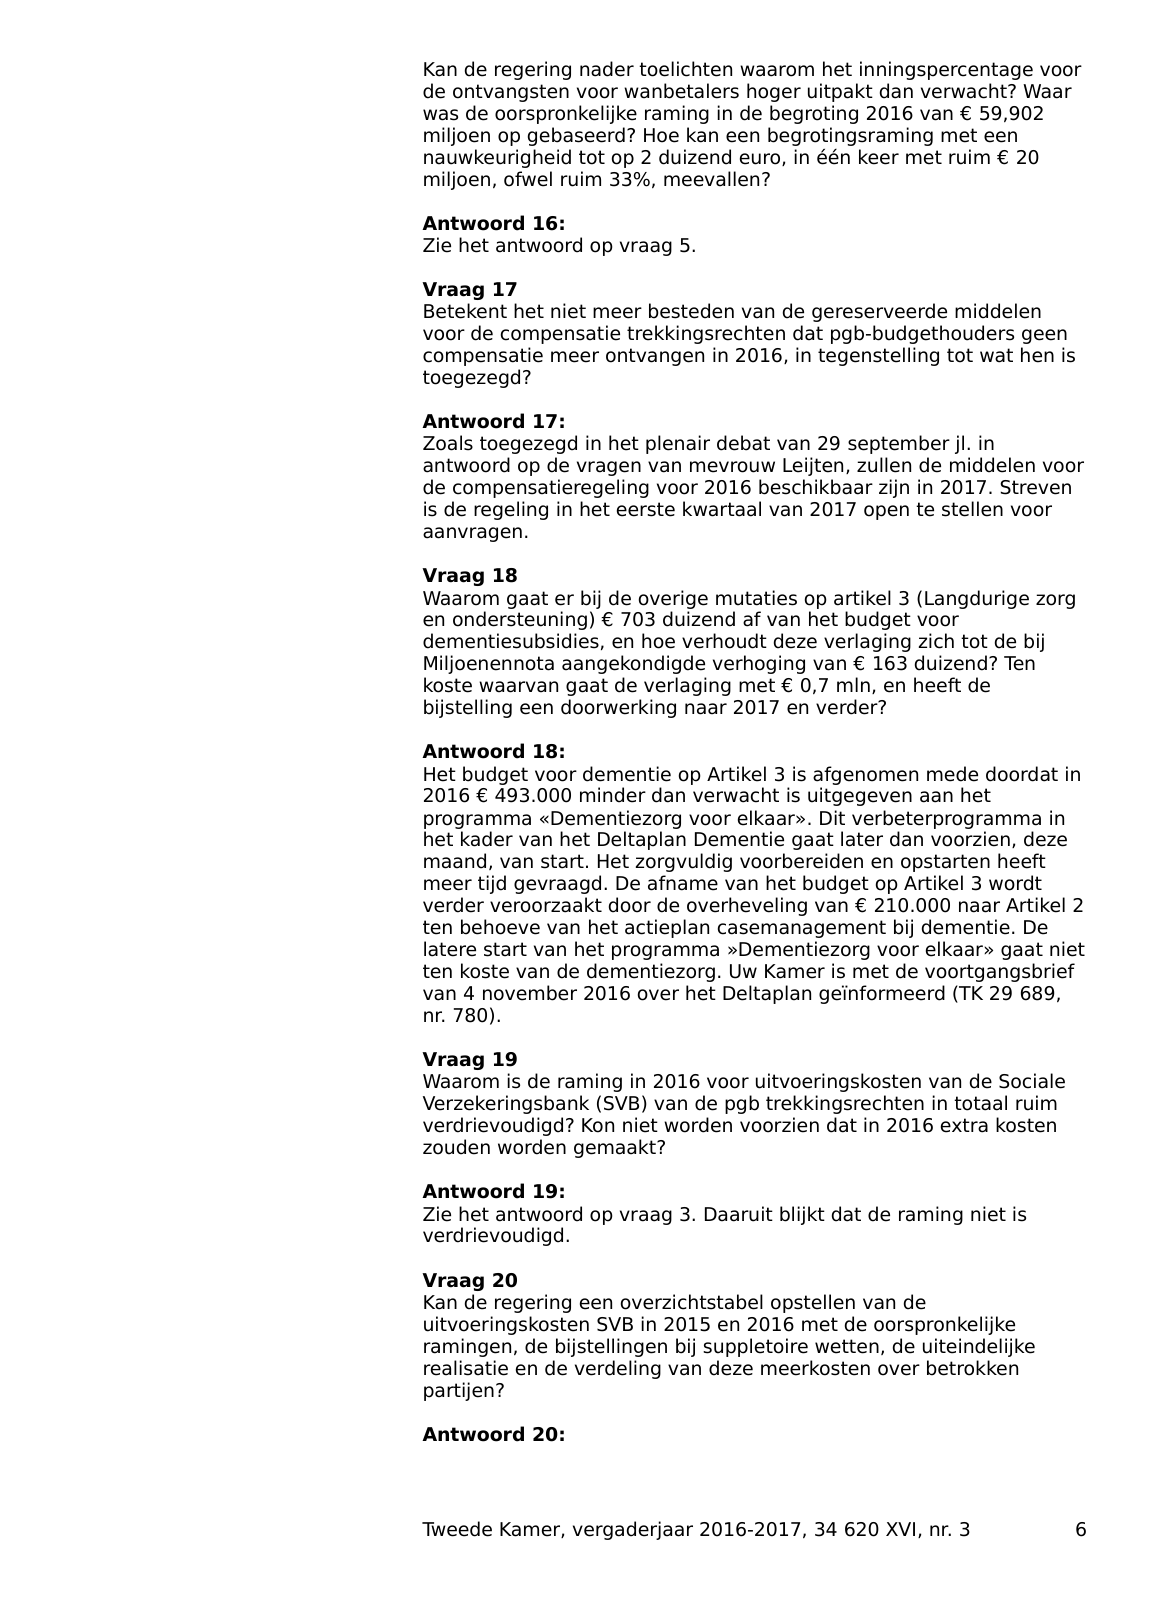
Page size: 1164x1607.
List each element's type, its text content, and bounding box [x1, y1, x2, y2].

text Antwoord 18: [422, 741, 1087, 763]
text Zie het antwoord op vraag 5. [422, 235, 1087, 257]
text Betekent het niet meer besteden van de gereserveerde middelen voor de compensatie trekkingsrechten dat pgb-budgethouders geen compensatie meer ontvangen in 2016, in tegenstelling tot wat hen is toegezegd? [422, 301, 1087, 389]
text Zoals toegezegd in het plenair debat van 29 september jl. in antwoord op de vragen van mevrouw Leijten, zullen de middelen voor de compensatieregeling voor 2016 beschikbaar zijn in 2017. Streven is de regeling in het eerste kwartaal van 2017 open te stellen voor aanvragen. [422, 433, 1087, 543]
text Het budget voor dementie op Artikel 3 is afgenomen mede doordat in 2016 € 493.000 minder dan verwacht is uitgegeven aan het programma «Dementiezorg voor elkaar». Dit verbeterprogramma in het kader van het Deltaplan Dementie gaat later dan voorzien, deze maand, van start. Het zorgvuldig voorbereiden en opstarten heeft meer tijd gevraagd. De afname van het budget op Artikel 3 wordt verder veroorzaakt door de overheveling van € 210.000 naar Artikel 2 ten behoeve van het actieplan casemanagement bij dementie. De latere start van het programma »Dementiezorg voor elkaar» gaat niet ten koste van de dementiezorg. Uw Kamer is met de voortgangsbrief van 4 november 2016 over het Deltaplan geïnformeerd (TK 29 689, nr. 780). [422, 763, 1087, 1027]
text Zie het antwoord op vraag 3. Daaruit blijkt dat de raming niet is verdrievoudigd. [422, 1203, 1087, 1247]
text Kan de regering nader toelichten waarom het inningspercentage voor de ontvangsten voor wanbetalers hoger uitpakt dan verwacht? Waar was de oorspronkelijke raming in de begroting 2016 van € 59,902 miljoen op gebaseerd? Hoe kan een begrotingsraming met een nauwkeurigheid tot op 2 duizend euro, in één keer met ruim € 20 miljoen, ofwel ruim 33%, meevallen? [422, 59, 1087, 191]
text Antwoord 20: [422, 1424, 1087, 1446]
text Waarom gaat er bij de overige mutaties op artikel 3 (Langdurige zorg en ondersteuning) € 703 duizend af van het budget voor dementiesubsidies, en hoe verhoudt deze verlaging zich tot de bij Miljoenennota aangekondigde verhoging van € 163 duizend? Ten koste waarvan gaat de verlaging met € 0,7 mln, en heeft de bijstelling een doorwerking naar 2017 en verder? [422, 587, 1087, 719]
text Antwoord 19: [422, 1181, 1087, 1203]
text Vraag 19 [422, 1049, 1087, 1071]
text Vraag 20 [422, 1269, 1087, 1292]
text Antwoord 16: [422, 213, 1087, 235]
text Waarom is de raming in 2016 voor uitvoeringskosten van de Sociale Verzekeringsbank (SVB) van de pgb trekkingsrechten in totaal ruim verdrievoudigd? Kon niet worden voorzien dat in 2016 extra kosten zouden worden gemaakt? [422, 1071, 1087, 1159]
text Vraag 17 [422, 279, 1087, 301]
text Kan de regering een overzichtstabel opstellen van de uitvoeringskosten SVB in 2015 en 2016 met de oorspronkelijke ramingen, de bijstellingen bij suppletoire wetten, de uiteindelijke realisatie en de verdeling van deze meerkosten over betrokken partijen? [422, 1292, 1087, 1401]
text Antwoord 17: [422, 411, 1087, 433]
text Vraag 18 [422, 565, 1087, 587]
